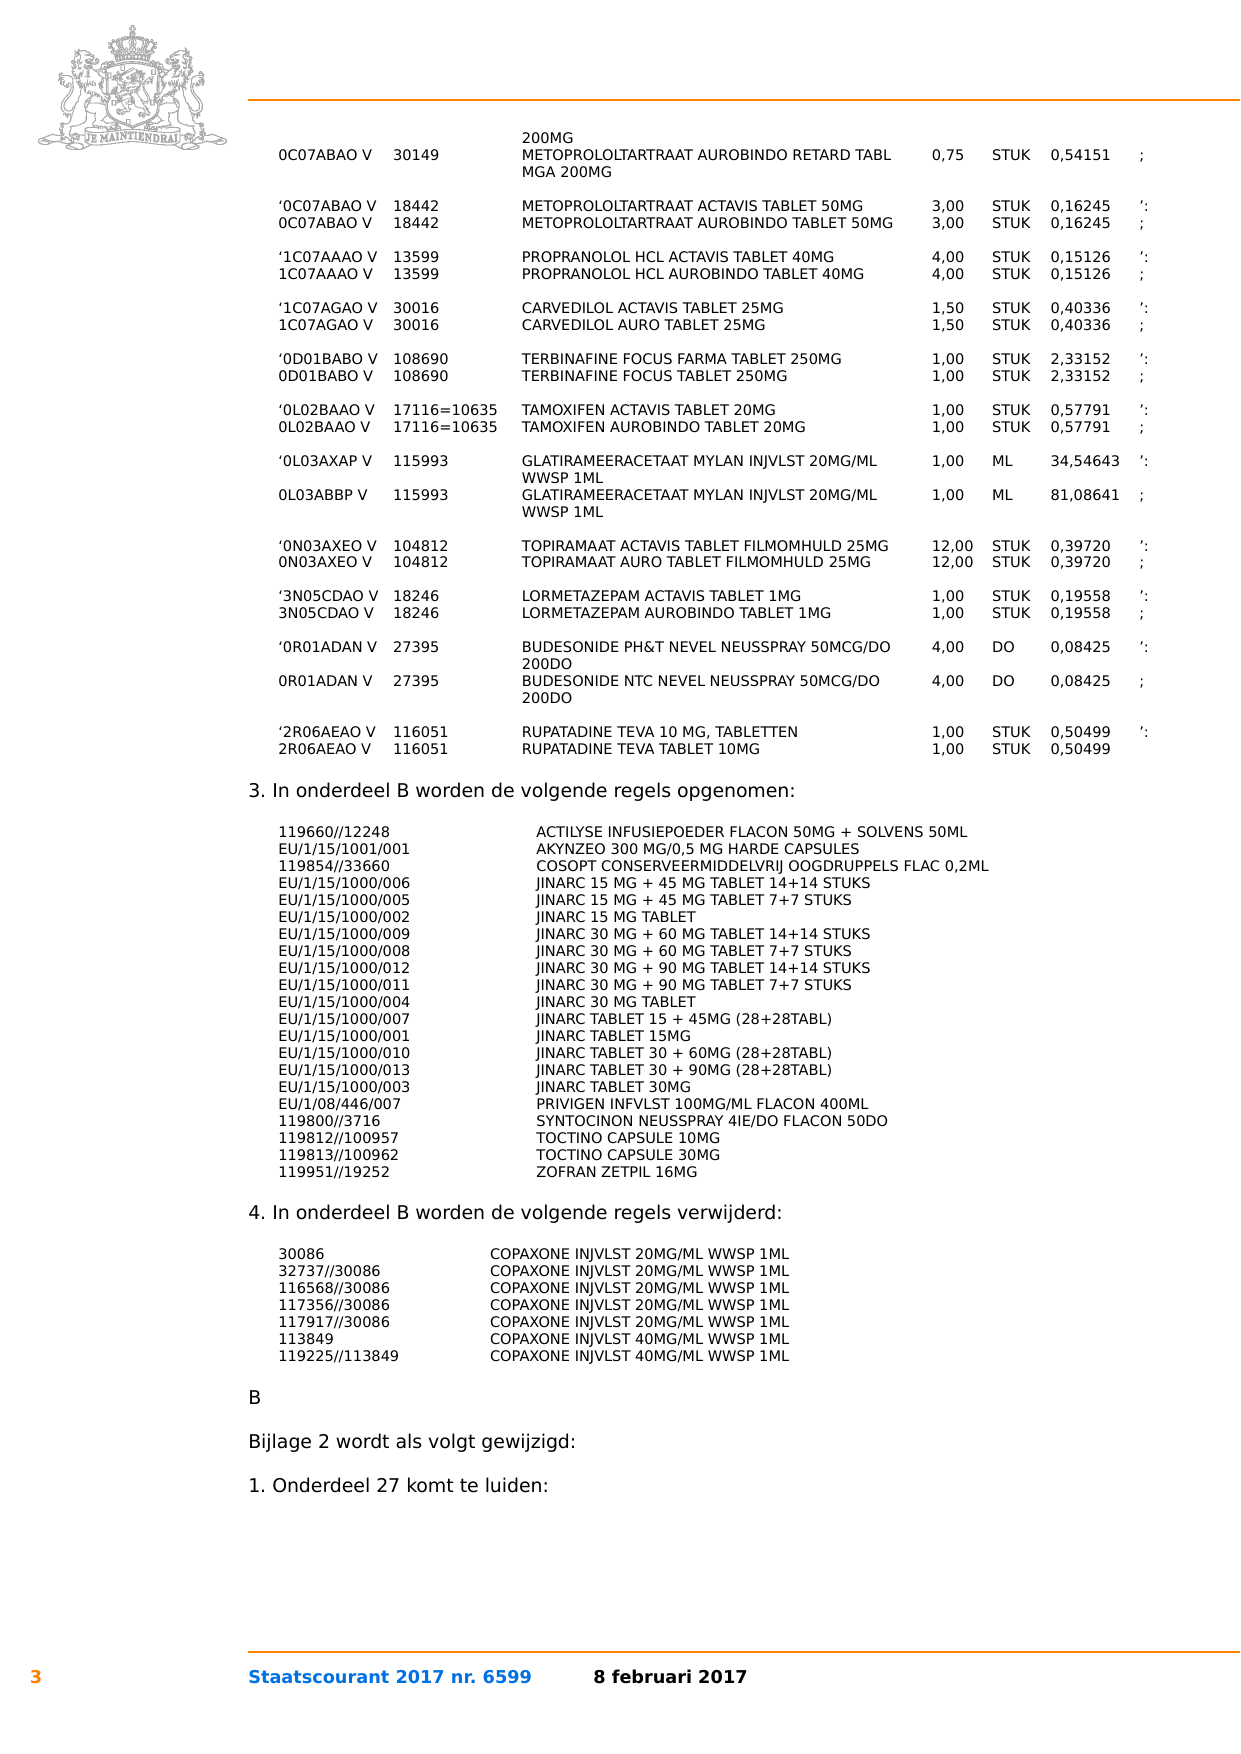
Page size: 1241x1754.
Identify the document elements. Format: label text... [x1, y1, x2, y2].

table_cell 0,57791 [1045, 402, 1133, 418]
table_cell 0,19558 [1045, 605, 1133, 622]
table_cell ‘0N03AXEO V [278, 538, 387, 554]
table_cell [278, 181, 387, 198]
table_cell [516, 622, 926, 639]
table_cell [1045, 334, 1133, 351]
table_cell [1045, 283, 1133, 300]
table_cell 119813//100962 [278, 1146, 530, 1163]
table_cell ‘0C07ABAO V [278, 198, 387, 215]
table_cell TERBINAFINE FOCUS TABLET 250MG [516, 368, 926, 384]
table_cell 17116=10635 [387, 419, 516, 436]
table_cell [1133, 334, 1163, 351]
table_cell [278, 622, 387, 639]
table_cell [986, 436, 1044, 452]
table_cell 0N03AXEO V [278, 554, 387, 571]
table_cell 0,40336 [1045, 300, 1133, 317]
table_cell [986, 232, 1044, 249]
table_cell [516, 385, 926, 402]
table_cell STUK [986, 605, 1044, 622]
picture [38, 25, 227, 150]
table_cell METOPROLOLTARTRAAT ACTAVIS TABLET 50MG [516, 198, 926, 215]
table_cell 4,00 [926, 639, 986, 673]
table_cell [986, 385, 1044, 402]
table_cell 30016 [387, 317, 516, 334]
table_cell [986, 622, 1044, 639]
table_cell 4,00 [926, 673, 986, 707]
table_cell STUK [986, 741, 1044, 758]
table_cell COPAXONE INJVLST 20MG/ML WWSP 1ML [484, 1314, 1163, 1331]
table_cell STUK [986, 300, 1044, 317]
table_cell STUK [986, 215, 1044, 232]
table_cell 0,08425 [1045, 639, 1133, 673]
table_cell EU/1/15/1000/013 [278, 1062, 530, 1078]
table_cell ’: [1133, 538, 1163, 554]
table_cell 2,33152 [1045, 368, 1133, 384]
table_cell STUK [986, 402, 1044, 418]
table_cell GLATIRAMEERACETAAT MYLAN INJVLST 20MG/ML WWSP 1ML [516, 453, 926, 486]
table_cell METOPROLOLTARTRAAT AUROBINDO TABLET 50MG [516, 215, 926, 232]
table_cell [387, 181, 516, 198]
table_cell [387, 130, 516, 147]
table_cell 0,16245 [1045, 198, 1133, 215]
table_cell TOCTINO CAPSULE 10MG [530, 1130, 1163, 1146]
table_cell EU/1/15/1000/008 [278, 943, 530, 960]
table_cell 32737//30086 [278, 1263, 484, 1280]
table_cell JINARC 15 MG + 45 MG TABLET 7+7 STUKS [530, 892, 1163, 909]
table_cell [516, 571, 926, 588]
table_cell STUK [986, 147, 1044, 181]
table_cell 27395 [387, 673, 516, 707]
table_cell [278, 130, 387, 147]
table_cell JINARC 30 MG + 90 MG TABLET 7+7 STUKS [530, 977, 1163, 994]
table_cell 0,39720 [1045, 538, 1133, 554]
table_cell 1,00 [926, 419, 986, 436]
table_cell [926, 571, 986, 588]
table_cell ZOFRAN ZETPIL 16MG [530, 1164, 1163, 1180]
table_cell 1,00 [926, 724, 986, 741]
table_cell [387, 622, 516, 639]
table_cell 1,00 [926, 486, 986, 520]
table_cell [516, 232, 926, 249]
table_cell JINARC 30 MG + 60 MG TABLET 7+7 STUKS [530, 943, 1163, 960]
table_cell COPAXONE INJVLST 20MG/ML WWSP 1ML [484, 1263, 1163, 1280]
table_cell [1045, 385, 1133, 402]
table_cell [278, 232, 387, 249]
table_cell ‘3N05CDAO V [278, 588, 387, 605]
table_cell 13599 [387, 266, 516, 283]
table_cell TOPIRAMAAT ACTAVIS TABLET FILMOMHULD 25MG [516, 538, 926, 554]
table_cell [278, 520, 387, 537]
table_cell JINARC 15 MG TABLET [530, 909, 1163, 926]
table_cell STUK [986, 538, 1044, 554]
table_cell 1,00 [926, 741, 986, 758]
table_cell 0,08425 [1045, 673, 1133, 707]
table_cell [986, 571, 1044, 588]
table_cell ’: [1133, 724, 1163, 741]
table_cell EU/1/15/1000/002 [278, 909, 530, 926]
table_cell CARVEDILOL AURO TABLET 25MG [516, 317, 926, 334]
table_cell [387, 571, 516, 588]
table_header COPAXONE INJVLST 20MG/ML WWSP 1ML [484, 1246, 1163, 1263]
table_cell PROPRANOLOL HCL AUROBINDO TABLET 40MG [516, 266, 926, 283]
table_cell 104812 [387, 538, 516, 554]
table_cell [1045, 707, 1133, 724]
table_cell ; [1133, 486, 1163, 520]
table_cell ; [1133, 215, 1163, 232]
table_cell PROPRANOLOL HCL ACTAVIS TABLET 40MG [516, 249, 926, 266]
text 4. In onderdeel B worden de volgende regels verwijderd: [248, 1202, 1163, 1224]
table_cell [278, 283, 387, 300]
table_cell STUK [986, 198, 1044, 215]
table_cell 3,00 [926, 215, 986, 232]
table_cell [1133, 181, 1163, 198]
table_cell ’: [1133, 249, 1163, 266]
table_cell 0,75 [926, 147, 986, 181]
table_cell EU/1/15/1000/009 [278, 926, 530, 943]
table_cell STUK [986, 317, 1044, 334]
table_cell 1,50 [926, 300, 986, 317]
table_cell [1133, 571, 1163, 588]
table_cell JINARC TABLET 30 + 90MG (28+28TABL) [530, 1062, 1163, 1078]
table_cell 117356//30086 [278, 1297, 484, 1314]
table_cell 18442 [387, 198, 516, 215]
table_cell [516, 436, 926, 452]
table_cell 17116=10635 [387, 402, 516, 418]
table_cell JINARC TABLET 30MG [530, 1079, 1163, 1096]
table_cell 3N05CDAO V [278, 605, 387, 622]
table_cell [516, 181, 926, 198]
table_cell [926, 130, 986, 147]
table_cell EU/1/15/1000/007 [278, 1011, 530, 1028]
table_cell ; [1133, 368, 1163, 384]
table_cell [926, 520, 986, 537]
table_cell [986, 283, 1044, 300]
table_cell TERBINAFINE FOCUS FARMA TABLET 250MG [516, 351, 926, 368]
table_cell EU/1/15/1000/004 [278, 994, 530, 1011]
table_cell 200MG [516, 130, 926, 147]
text B [248, 1387, 1163, 1409]
table_cell STUK [986, 266, 1044, 283]
table_cell DO [986, 673, 1044, 707]
table_cell JINARC 30 MG TABLET [530, 994, 1163, 1011]
table_cell [926, 385, 986, 402]
table_cell 115993 [387, 453, 516, 486]
table_cell LORMETAZEPAM ACTAVIS TABLET 1MG [516, 588, 926, 605]
table_cell STUK [986, 554, 1044, 571]
table_cell 0,50499 [1045, 724, 1133, 741]
table_cell ; [1133, 147, 1163, 181]
table_cell ’: [1133, 300, 1163, 317]
table_cell 0C07ABAO V [278, 147, 387, 181]
table_cell 0,39720 [1045, 554, 1133, 571]
table_cell [926, 283, 986, 300]
table_cell [926, 707, 986, 724]
table_cell ’: [1133, 402, 1163, 418]
table_cell [516, 520, 926, 537]
text 1. Onderdeel 27 komt te luiden: [248, 1474, 1163, 1497]
table_cell COSOPT CONSERVEERMIDDELVRIJ OOGDRUPPELS FLAC 0,2ML [530, 858, 1163, 875]
table_cell ’: [1133, 198, 1163, 215]
table_cell 18246 [387, 605, 516, 622]
table_cell 1,00 [926, 453, 986, 486]
table_cell [1133, 130, 1163, 147]
table_cell 116051 [387, 741, 516, 758]
table_cell JINARC 30 MG + 90 MG TABLET 14+14 STUKS [530, 960, 1163, 977]
table_cell 0R01ADAN V [278, 673, 387, 707]
table_cell ‘0L02BAAO V [278, 402, 387, 418]
table_cell 0L03ABBP V [278, 486, 387, 520]
table_cell JINARC TABLET 30 + 60MG (28+28TABL) [530, 1045, 1163, 1062]
table_cell [278, 334, 387, 351]
table_cell [1045, 571, 1133, 588]
table_cell 30016 [387, 300, 516, 317]
table_cell [278, 436, 387, 452]
table_cell ; [1133, 419, 1163, 436]
table_cell [278, 571, 387, 588]
table_cell ‘0D01BABO V [278, 351, 387, 368]
table_cell 108690 [387, 368, 516, 384]
table_cell GLATIRAMEERACETAAT MYLAN INJVLST 20MG/ML WWSP 1ML [516, 486, 926, 520]
table_cell STUK [986, 249, 1044, 266]
table_cell ; [1133, 317, 1163, 334]
table_cell 30149 [387, 147, 516, 181]
table_cell ‘1C07AGAO V [278, 300, 387, 317]
table_cell [1133, 707, 1163, 724]
table_cell 1,00 [926, 402, 986, 418]
table_cell [278, 385, 387, 402]
text 3. In onderdeel B worden de volgende regels opgenomen: [248, 780, 1163, 802]
table_cell 119800//3716 [278, 1113, 530, 1129]
table_cell 0,15126 [1045, 266, 1133, 283]
table_cell EU/1/15/1000/006 [278, 875, 530, 892]
table_cell 0C07ABAO V [278, 215, 387, 232]
table_cell CARVEDILOL ACTAVIS TABLET 25MG [516, 300, 926, 317]
table_cell 1C07AAAO V [278, 266, 387, 283]
table_cell BUDESONIDE PH&T NEVEL NEUSSPRAY 50MCG/DO 200DO [516, 639, 926, 673]
table_cell [387, 436, 516, 452]
table_cell 0,19558 [1045, 588, 1133, 605]
table_cell STUK [986, 724, 1044, 741]
table_cell [926, 232, 986, 249]
table_cell 104812 [387, 554, 516, 571]
text Bijlage 2 wordt als volgt gewijzigd: [248, 1431, 1163, 1453]
table_cell JINARC 30 MG + 60 MG TABLET 14+14 STUKS [530, 926, 1163, 943]
table_cell 116051 [387, 724, 516, 741]
table_cell 119225//113849 [278, 1348, 484, 1365]
table_cell ‘2R06AEAO V [278, 724, 387, 741]
table_cell [1133, 741, 1163, 758]
table_cell DO [986, 639, 1044, 673]
table_cell [387, 707, 516, 724]
table_cell STUK [986, 368, 1044, 384]
table_cell [1045, 436, 1133, 452]
table_cell ’: [1133, 351, 1163, 368]
table_cell [1133, 283, 1163, 300]
table_cell 12,00 [926, 554, 986, 571]
table_cell 0,57791 [1045, 419, 1133, 436]
table_cell STUK [986, 419, 1044, 436]
table_cell [986, 334, 1044, 351]
table_cell LORMETAZEPAM AUROBINDO TABLET 1MG [516, 605, 926, 622]
table_cell BUDESONIDE NTC NEVEL NEUSSPRAY 50MCG/DO 200DO [516, 673, 926, 707]
table_cell EU/1/15/1000/010 [278, 1045, 530, 1062]
table_cell 2,33152 [1045, 351, 1133, 368]
table_cell [278, 707, 387, 724]
table_cell [516, 334, 926, 351]
table_cell 1,00 [926, 605, 986, 622]
table_cell 119854//33660 [278, 858, 530, 875]
table_cell 0D01BABO V [278, 368, 387, 384]
table_cell 116568//30086 [278, 1280, 484, 1297]
table_cell 119812//100957 [278, 1130, 530, 1146]
table_cell 0L02BAAO V [278, 419, 387, 436]
table_cell [1133, 232, 1163, 249]
table_cell RUPATADINE TEVA TABLET 10MG [516, 741, 926, 758]
table_cell EU/1/08/446/007 [278, 1096, 530, 1112]
table_cell [387, 232, 516, 249]
table_cell 18442 [387, 215, 516, 232]
table_header 30086 [278, 1246, 484, 1263]
table_cell 0,50499 [1045, 741, 1133, 758]
table_cell ’: [1133, 453, 1163, 486]
table_cell EU/1/15/1000/005 [278, 892, 530, 909]
table_cell ’: [1133, 588, 1163, 605]
table_cell 0,40336 [1045, 317, 1133, 334]
table_cell EU/1/15/1001/001 [278, 841, 530, 858]
table_cell [986, 130, 1044, 147]
table_cell ‘1C07AAAO V [278, 249, 387, 266]
table_cell [1133, 436, 1163, 452]
table_cell ML [986, 486, 1044, 520]
table_cell COPAXONE INJVLST 40MG/ML WWSP 1ML [484, 1331, 1163, 1348]
table_cell PRIVIGEN INFVLST 100MG/ML FLACON 400ML [530, 1096, 1163, 1112]
table_cell 13599 [387, 249, 516, 266]
table_cell [1133, 385, 1163, 402]
table_cell [926, 436, 986, 452]
table_cell 113849 [278, 1331, 484, 1348]
table_cell [1045, 232, 1133, 249]
table_cell AKYNZEO 300 MG/0,5 MG HARDE CAPSULES [530, 841, 1163, 858]
table_cell 4,00 [926, 249, 986, 266]
table_cell 0,16245 [1045, 215, 1133, 232]
table_cell [926, 181, 986, 198]
table_cell STUK [986, 351, 1044, 368]
table_cell [387, 334, 516, 351]
table_cell 115993 [387, 486, 516, 520]
table_cell JINARC 15 MG + 45 MG TABLET 14+14 STUKS [530, 875, 1163, 892]
table_cell [986, 707, 1044, 724]
table_cell 1,00 [926, 368, 986, 384]
table_cell 1C07AGAO V [278, 317, 387, 334]
table_cell 3,00 [926, 198, 986, 215]
table_cell [387, 520, 516, 537]
table_cell [387, 385, 516, 402]
table_header ACTILYSE INFUSIEPOEDER FLACON 50MG + SOLVENS 50ML [530, 824, 1163, 841]
table_cell [1133, 520, 1163, 537]
table_cell 18246 [387, 588, 516, 605]
table_cell [1045, 130, 1133, 147]
table_cell ; [1133, 673, 1163, 707]
table_cell 1,00 [926, 351, 986, 368]
table_cell 0,15126 [1045, 249, 1133, 266]
table_cell 108690 [387, 351, 516, 368]
table_header 119660//12248 [278, 824, 530, 841]
table_cell JINARC TABLET 15 + 45MG (28+28TABL) [530, 1011, 1163, 1028]
table_cell [986, 181, 1044, 198]
table_cell 27395 [387, 639, 516, 673]
table_cell [986, 520, 1044, 537]
table_cell ML [986, 453, 1044, 486]
table_cell ; [1133, 605, 1163, 622]
table_cell ; [1133, 554, 1163, 571]
table_cell JINARC TABLET 15MG [530, 1028, 1163, 1044]
table_cell TOCTINO CAPSULE 30MG [530, 1146, 1163, 1163]
table_cell 34,54643 [1045, 453, 1133, 486]
table_cell [1045, 622, 1133, 639]
table_cell TAMOXIFEN ACTAVIS TABLET 20MG [516, 402, 926, 418]
table_cell [1045, 520, 1133, 537]
table_cell TAMOXIFEN AUROBINDO TABLET 20MG [516, 419, 926, 436]
table_cell COPAXONE INJVLST 40MG/ML WWSP 1ML [484, 1348, 1163, 1365]
table_cell [516, 707, 926, 724]
table_cell [1045, 181, 1133, 198]
table_cell EU/1/15/1000/001 [278, 1028, 530, 1044]
table_cell TOPIRAMAAT AURO TABLET FILMOMHULD 25MG [516, 554, 926, 571]
table_cell 12,00 [926, 538, 986, 554]
table_cell SYNTOCINON NEUSSPRAY 4IE/DO FLACON 50DO [530, 1113, 1163, 1129]
table_cell EU/1/15/1000/003 [278, 1079, 530, 1096]
table_cell 81,08641 [1045, 486, 1133, 520]
table_cell [1133, 622, 1163, 639]
table_cell EU/1/15/1000/012 [278, 960, 530, 977]
table_cell 117917//30086 [278, 1314, 484, 1331]
table_cell 1,50 [926, 317, 986, 334]
table_cell 1,00 [926, 588, 986, 605]
table_cell [926, 334, 986, 351]
table_cell ‘0L03AXAP V [278, 453, 387, 486]
table_cell STUK [986, 588, 1044, 605]
table_cell RUPATADINE TEVA 10 MG, TABLETTEN [516, 724, 926, 741]
table_cell COPAXONE INJVLST 20MG/ML WWSP 1ML [484, 1297, 1163, 1314]
table_cell ; [1133, 266, 1163, 283]
table_cell METOPROLOLTARTRAAT AUROBINDO RETARD TABL MGA 200MG [516, 147, 926, 181]
table_cell ‘0R01ADAN V [278, 639, 387, 673]
table_cell 119951//19252 [278, 1164, 530, 1180]
table_cell ’: [1133, 639, 1163, 673]
table_cell 2R06AEAO V [278, 741, 387, 758]
table_cell [926, 622, 986, 639]
table_cell [516, 283, 926, 300]
table_cell EU/1/15/1000/011 [278, 977, 530, 994]
table_cell 4,00 [926, 266, 986, 283]
table_cell 0,54151 [1045, 147, 1133, 181]
table_cell [387, 283, 516, 300]
table_cell COPAXONE INJVLST 20MG/ML WWSP 1ML [484, 1280, 1163, 1297]
